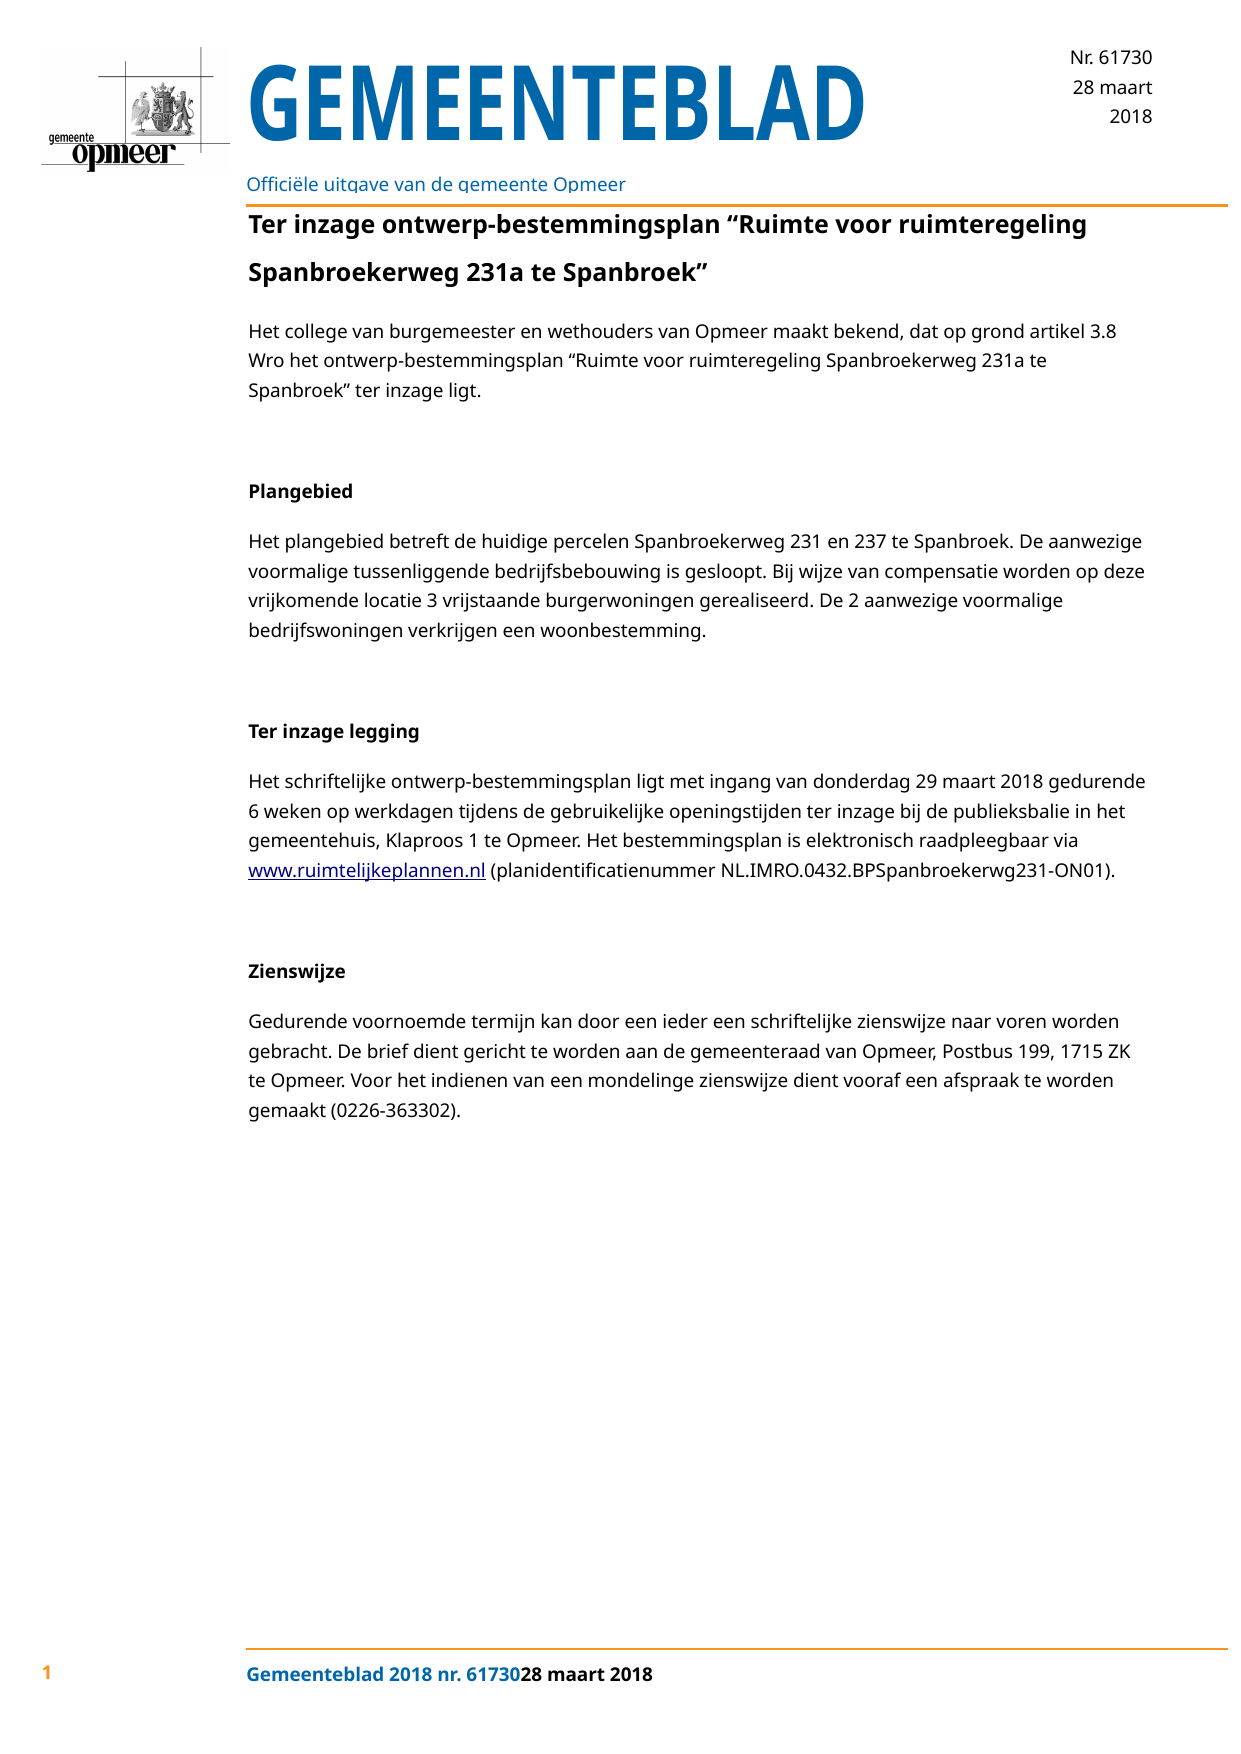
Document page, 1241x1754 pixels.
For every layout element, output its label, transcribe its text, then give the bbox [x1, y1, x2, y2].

text Ter inzage legging [248, 718, 1152, 744]
text Ter inzage ontwerp-bestemmingsplan “Ruimte voor ruimteregeling Spanbroekerweg 231a te Spanbroek” [248, 207, 1152, 288]
text Plangebied [248, 478, 1152, 504]
text Gedurende voornoemde termijn kan door een ieder een schriftelijke zienswijze naar voren worden gebracht. De brief dient gericht te worden aan de gemeenteraad van Opmeer, Postbus 199, 1715 ZK te Opmeer. Voor het indienen van een mondelinge zienswijze dient vooraf een afspraak te worden gemaakt (0226-363302). [248, 1008, 1152, 1123]
text Zienswijze [248, 958, 1152, 984]
picture [41, 47, 231, 172]
text Het plangebied betreft de huidige percelen Spanbroekerweg 231 en 237 te Spanbroek. De aanwezige voormalige tussenliggende bedrijfsbebouwing is gesloopt. Bij wijze van compensatie worden op deze vrijkomende locatie 3 vrijstaande burgerwoningen gerealiseerd. De 2 aanwezige voormalige bedrijfswoningen verkrijgen een woonbestemming. [248, 528, 1152, 643]
text Het college van burgemeester en wethouders van Opmeer maakt bekend, dat op grond artikel 3.8 Wro het ontwerp-bestemmingsplan “Ruimte voor ruimteregeling Spanbroekerweg 231a te Spanbroek” ter inzage ligt. [248, 318, 1152, 403]
text Het schriftelijke ontwerp-bestemmingsplan ligt met ingang van donderdag 29 maart 2018 gedurende 6 weken op werkdagen tijdens de gebruikelijke openingstijden ter inzage bij de publieksbalie in het gemeentehuis, Klaproos 1 te Opmeer. Het bestemmingsplan is elektronisch raadpleegbaar via www.ruimtelijkeplannen.nl (planidentificatienummer NL.IMRO.0432.BPSpanbroekerwg231-ON01). [248, 768, 1152, 883]
